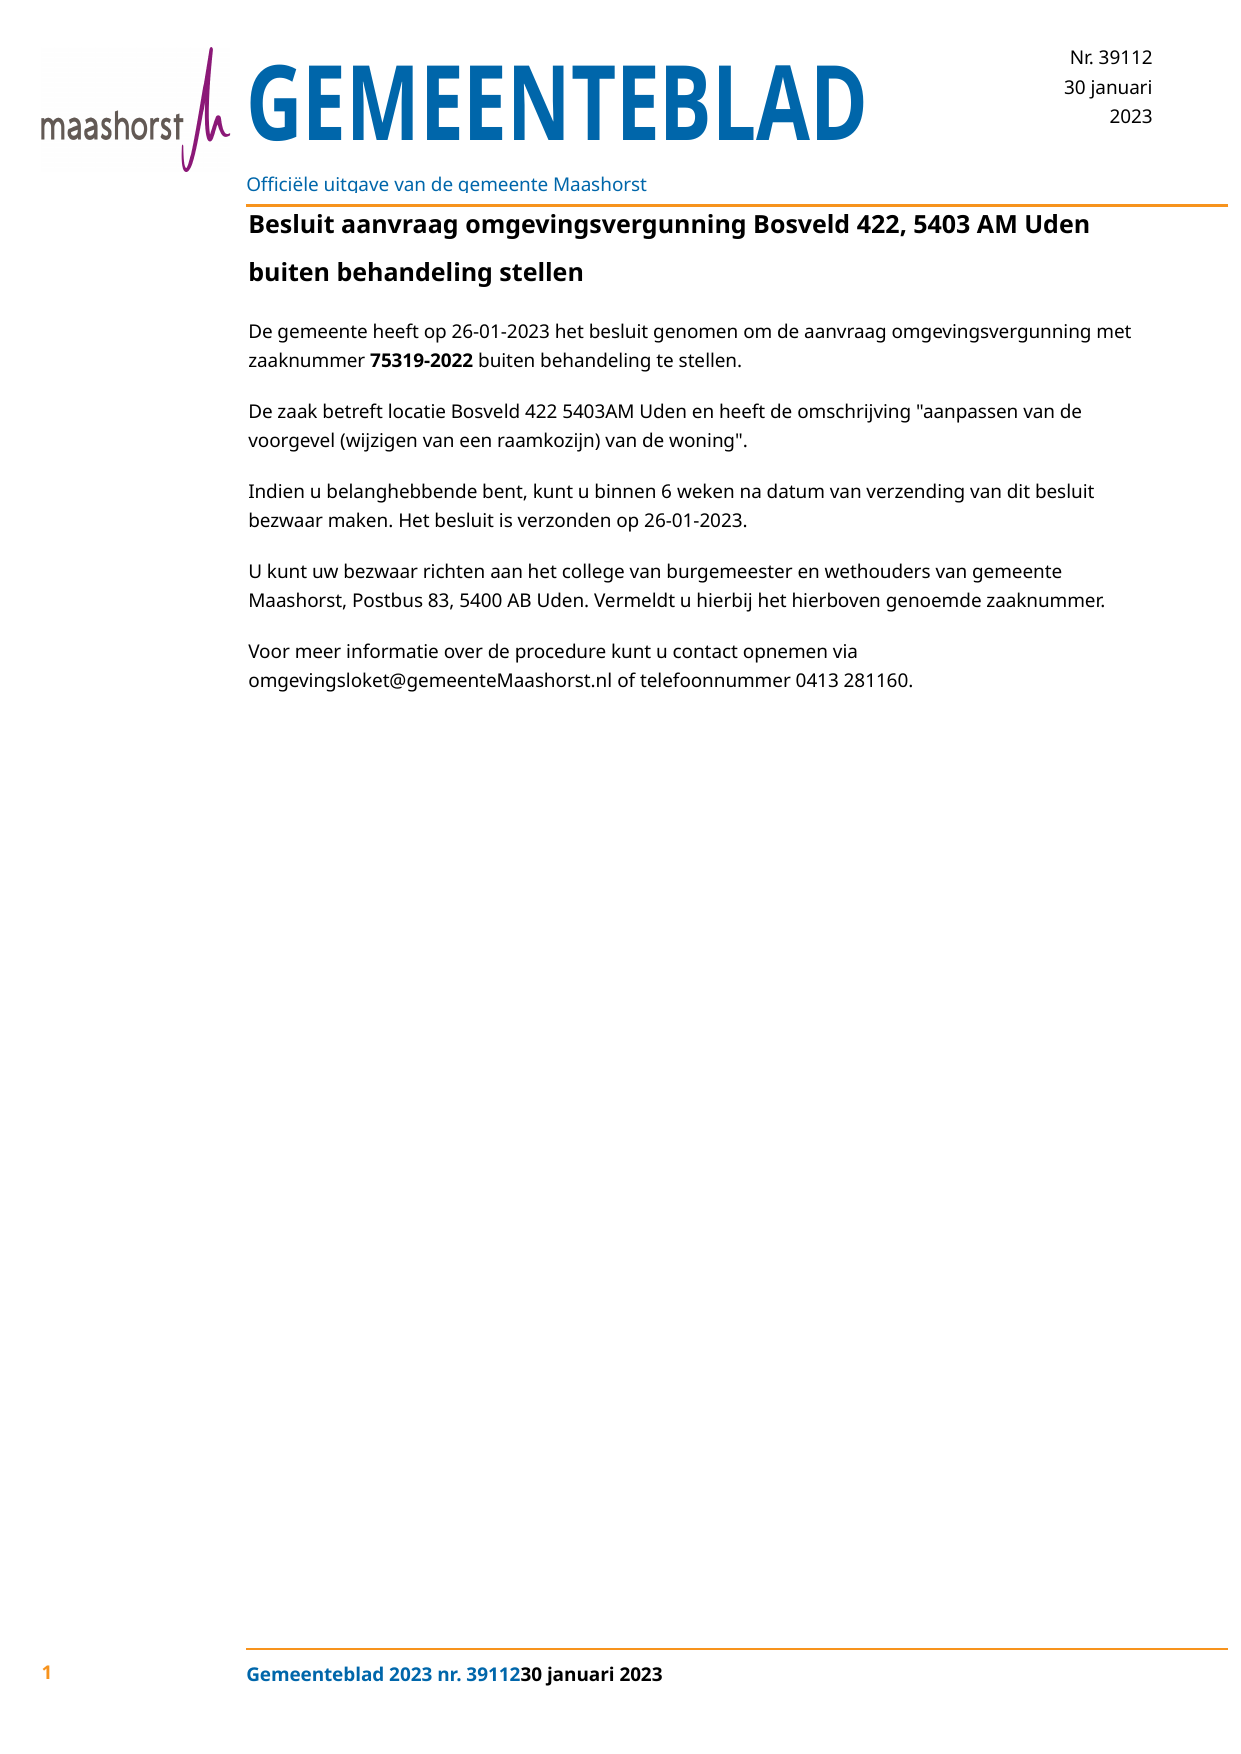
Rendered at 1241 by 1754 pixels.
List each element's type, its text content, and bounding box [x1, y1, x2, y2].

text De gemeente heeft op 26-01-2023 het besluit genomen om de aanvraag omgevingsvergunning met zaaknummer 75319-2022 buiten behandeling te stellen. [248, 318, 1152, 373]
text De zaak betreft locatie Bosveld 422 5403AM Uden en heeft de omschrijving "aanpassen van de voorgevel (wijzigen van een raamkozijn) van de woning". [248, 398, 1152, 453]
picture [41, 47, 231, 172]
text U kunt uw bezwaar richten aan het college van burgemeester en wethouders van gemeente Maashorst, Postbus 83, 5400 AB Uden. Vermeldt u hierbij het hierboven genoemde zaaknummer. [248, 558, 1152, 613]
text Indien u belanghebbende bent, kunt u binnen 6 weken na datum van verzending van dit besluit bezwaar maken. Het besluit is verzonden op 26-01-2023. [248, 478, 1152, 533]
text Voor meer informatie over de procedure kunt u contact opnemen via omgevingsloket@gemeenteMaashorst.nl of telefoonnummer 0413 281160. [248, 638, 1152, 693]
text Besluit aanvraag omgevingsvergunning Bosveld 422, 5403 AM Uden buiten behandeling stellen [248, 207, 1152, 288]
